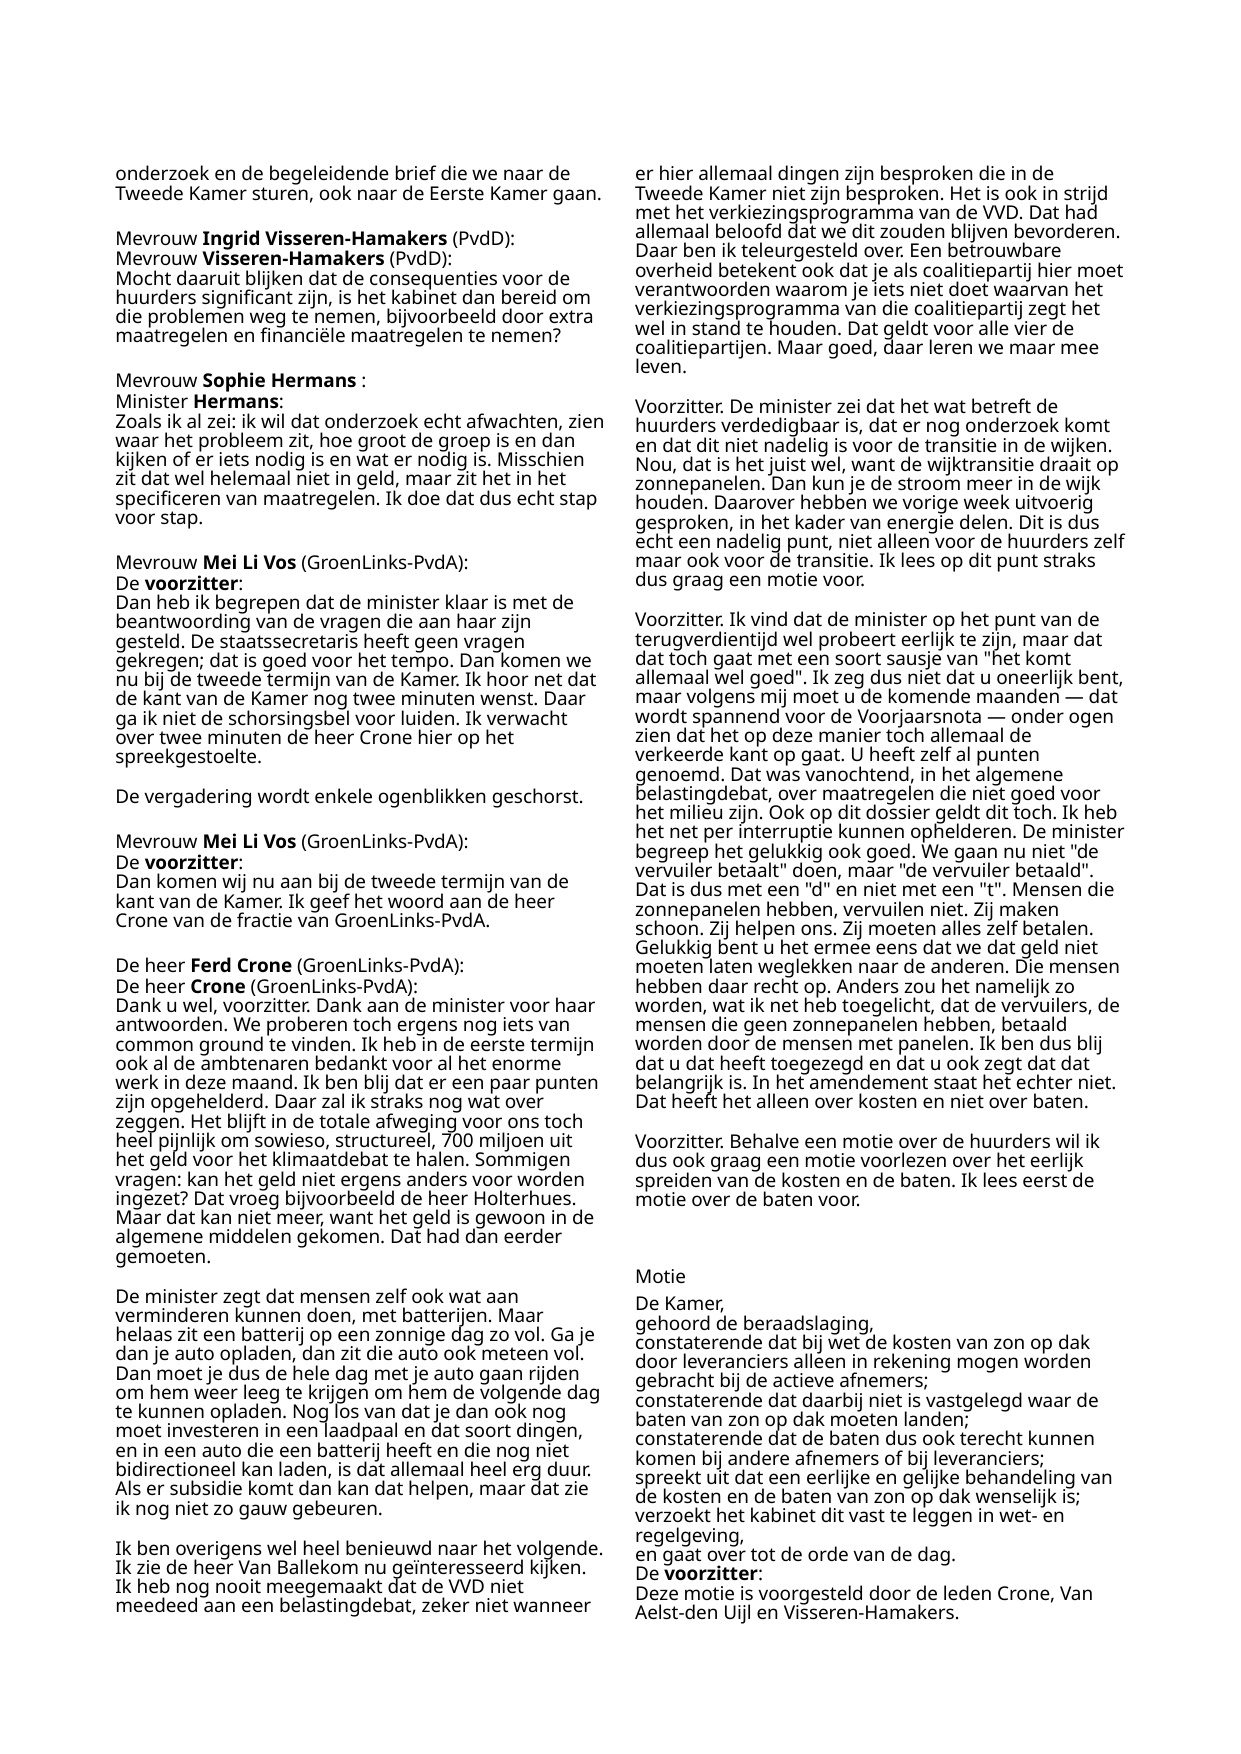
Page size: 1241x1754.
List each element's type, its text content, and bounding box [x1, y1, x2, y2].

text Mevrouw Sophie Hermans : [115, 368, 605, 393]
text Dan heb ik begrepen dat de minister klaar is met de beantwoording van de vragen die aan haar zijn gesteld. De staatssecretaris heeft geen vragen gekregen; dat is goed voor het tempo. Dan komen we nu bij de tweede termijn van de Kamer. Ik hoor net dat de kant van de Kamer nog twee minuten wenst. Daar ga ik niet de schorsingsbel voor luiden. Ik verwacht over twee minuten de heer Crone hier op het spreekgestoelte. [115, 594, 605, 767]
text Deze motie is voorgesteld door de leden Crone, Van Aelst-den Uijl en Visseren-Hamakers. [635, 1584, 1125, 1623]
text constaterende dat bij wet de kosten van zon op dak door leveranciers alleen in rekening mogen worden gebracht bij de actieve afnemers; [635, 1334, 1125, 1392]
text De voorzitter: [635, 1565, 1125, 1584]
text Motie [635, 1264, 1125, 1289]
text Mevrouw Ingrid Visseren-Hamakers (PvdD): [115, 225, 605, 250]
text Dan komen wij nu aan bij de tweede termijn van de kant van de Kamer. Ik geef het woord aan de heer Crone van de fractie van GroenLinks-PvdA. [115, 873, 605, 931]
text De heer Crone (GroenLinks-PvdA): [115, 978, 605, 997]
text De heer Ferd Crone (GroenLinks-PvdA): [115, 952, 605, 978]
text Minister Hermans: [115, 393, 605, 413]
text Mevrouw Mei Li Vos (GroenLinks-PvdA): [115, 549, 605, 575]
text onderzoek en de begeleidende brief die we naar de Tweede Kamer sturen, ook naar de Eerste Kamer gaan. [115, 165, 605, 204]
text verzoekt het kabinet dit vast te leggen in wet- en regelgeving, [635, 1507, 1125, 1546]
text spreekt uit dat een eerlijke en gelijke behandeling van de kosten en de baten van zon op dak wenselijk is; [635, 1469, 1125, 1507]
text Mevrouw Mei Li Vos (GroenLinks-PvdA): [115, 828, 605, 854]
text Voorzitter. Ik vind dat de minister op het punt van de terugverdientijd wel probeert eerlijk te zijn, maar dat dat toch gaat met een soort sausje van "het komt allemaal wel goed". Ik zeg dus niet dat u oneerlijk bent, maar volgens mij moet u de komende maanden — dat wordt spannend voor de Voorjaarsnota — onder ogen zien dat het op deze manier toch allemaal de verkeerde kant op gaat. U heeft zelf al punten genoemd. Dat was vanochtend, in het algemene belastingdebat, over maatregelen die niet goed voor het milieu zijn. Ook op dit dossier geldt dit toch. Ik heb het net per interruptie kunnen ophelderen. De minister begreep het gelukkig ook goed. We gaan nu niet "de vervuiler betaalt" doen, maar "de vervuiler betaald". Dat is dus met een "d" en niet met een "t". Mensen die zonnepanelen hebben, vervuilen niet. Zij maken schoon. Zij helpen ons. Zij moeten alles zelf betalen. Gelukkig bent u het ermee eens dat we dat geld niet moeten laten weglekken naar de anderen. Die mensen hebben daar recht op. Anders zou het namelijk zo worden, wat ik net heb toegelicht, dat de vervuilers, de mensen die geen zonnepanelen hebben, betaald worden door de mensen met panelen. Ik ben dus blij dat u dat heeft toegezegd en dat u ook zegt dat dat belangrijk is. In het amendement staat het echter niet. Dat heeft het alleen over kosten en niet over baten. [635, 611, 1125, 1112]
text Voorzitter. De minister zei dat het wat betreft de huurders verdedigbaar is, dat er nog onderzoek komt en dat dit niet nadelig is voor de transitie in de wijken. Nou, dat is het juist wel, want de wijktransitie draait op zonnepanelen. Dan kun je de stroom meer in de wijk houden. Daarover hebben we vorige week uitvoerig gesproken, in het kader van energie delen. Dit is dus echt een nadelig punt, niet alleen voor de huurders zelf maar ook voor de transitie. Ik lees op dit punt straks dus graag een motie voor. [635, 398, 1125, 591]
text Ik ben overigens wel heel benieuwd naar het volgende. Ik zie de heer Van Ballekom nu geïnteresseerd kijken. Ik heb nog nooit meegemaakt dat de VVD niet meedeed aan een belastingdebat, zeker niet wanneer [115, 1539, 605, 1617]
text er hier allemaal dingen zijn besproken die in de Tweede Kamer niet zijn besproken. Het is ook in strijd met het verkiezingsprogramma van de VVD. Dat had allemaal beloofd dat we dit zouden blijven bevorderen. Daar ben ik teleurgesteld over. Een betrouwbare overheid betekent ook dat je als coalitiepartij hier moet verantwoorden waarom je iets niet doet waarvan het verkiezingsprogramma van die coalitiepartij zegt het wel in stand te houden. Dat geldt voor alle vier de coalitiepartijen. Maar goed, daar leren we maar mee leven. [635, 165, 1125, 377]
text Voorzitter. Behalve een motie over de huurders wil ik dus ook graag een motie voorlezen over het eerlijk spreiden van de kosten en de baten. Ik lees eerst de motie over de baten voor. [635, 1133, 1125, 1210]
text gehoord de beraadslaging, [635, 1315, 1125, 1334]
text De minister zegt dat mensen zelf ook wat aan verminderen kunnen doen, met batterijen. Maar helaas zit een batterij op een zonnige dag zo vol. Ga je dan je auto opladen, dan zit die auto ook meteen vol. Dan moet je dus de hele dag met je auto gaan rijden om hem weer leeg te krijgen om hem de volgende dag te kunnen opladen. Nog los van dat je dan ook nog moet investeren in een laadpaal en dat soort dingen, en in een auto die een batterij heeft en die nog niet bidirectioneel kan laden, is dat allemaal heel erg duur. Als er subsidie komt dan kan dat helpen, maar dat zie ik nog niet zo gauw gebeuren. [115, 1288, 605, 1519]
text Mevrouw Visseren-Hamakers (PvdD): [115, 250, 605, 270]
text De vergadering wordt enkele ogenblikken geschorst. [115, 788, 605, 808]
text De Kamer, [635, 1295, 1125, 1315]
text De voorzitter: [115, 854, 605, 873]
text en gaat over tot de orde van de dag. [635, 1546, 1125, 1565]
text Zoals ik al zei: ik wil dat onderzoek echt afwachten, zien waar het probleem zit, hoe groot de groep is en dan kijken of er iets nodig is en wat er nodig is. Misschien zit dat wel helemaal niet in geld, maar zit het in het specificeren van maatregelen. Ik doe dat dus echt stap voor stap. [115, 413, 605, 528]
text De voorzitter: [115, 575, 605, 594]
text Mocht daaruit blijken dat de consequenties voor de huurders significant zijn, is het kabinet dan bereid om die problemen weg te nemen, bijvoorbeeld door extra maatregelen en financiële maatregelen te nemen? [115, 270, 605, 347]
text constaterende dat de baten dus ook terecht kunnen komen bij andere afnemers of bij leveranciers; [635, 1430, 1125, 1469]
text Dank u wel, voorzitter. Dank aan de minister voor haar antwoorden. We proberen toch ergens nog iets van common ground te vinden. Ik heb in de eerste termijn ook al de ambtenaren bedankt voor al het enorme werk in deze maand. Ik ben blij dat er een paar punten zijn opgehelderd. Daar zal ik straks nog wat over zeggen. Het blijft in de totale afweging voor ons toch heel pijnlijk om sowieso, structureel, 700 miljoen uit het geld voor het klimaatdebat te halen. Sommigen vragen: kan het geld niet ergens anders voor worden ingezet? Dat vroeg bijvoorbeeld de heer Holterhues. Maar dat kan niet meer, want het geld is gewoon in de algemene middelen gekomen. Dat had dan eerder gemoeten. [115, 997, 605, 1267]
text constaterende dat daarbij niet is vastgelegd waar de baten van zon op dak moeten landen; [635, 1392, 1125, 1430]
